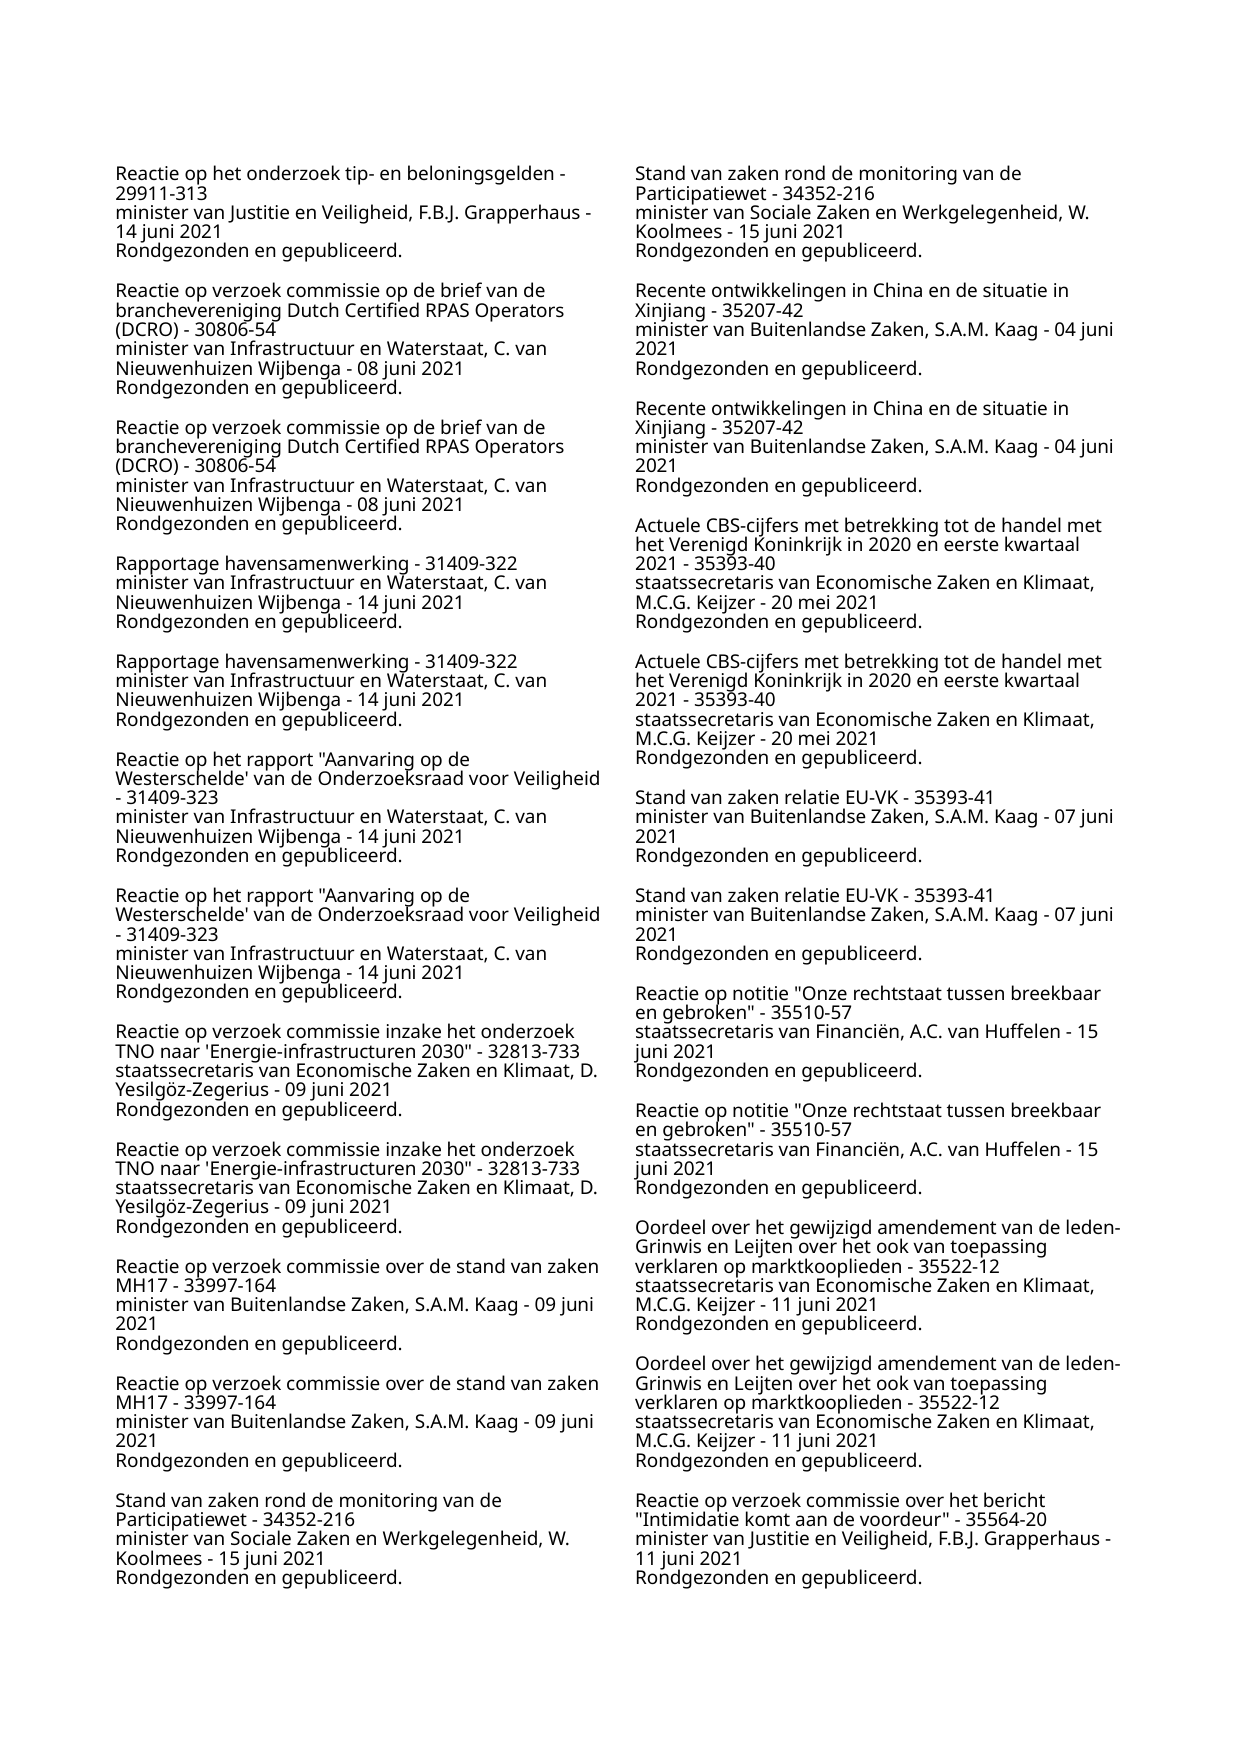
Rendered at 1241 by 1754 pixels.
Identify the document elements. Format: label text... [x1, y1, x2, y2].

text Rondgezonden en gepubliceerd. [115, 847, 605, 866]
text Rondgezonden en gepubliceerd. [635, 1179, 1125, 1198]
text Reactie op verzoek commissie op de brief van de branchevereniging Dutch Certified RPAS Operators (DCRO) - 30806-54 [115, 282, 605, 340]
text Stand van zaken rond de monitoring van de Participatiewet - 34352-216 [635, 165, 1125, 204]
text minister van Justitie en Veiligheid, F.B.J. Grapperhaus - 14 juni 2021 [115, 204, 605, 242]
text Rondgezonden en gepubliceerd. [635, 1569, 1125, 1588]
text Rondgezonden en gepubliceerd. [635, 613, 1125, 632]
text Rondgezonden en gepubliceerd. [115, 1218, 605, 1237]
text Rondgezonden en gepubliceerd. [635, 749, 1125, 768]
text Rondgezonden en gepubliceerd. [635, 242, 1125, 262]
text staatssecretaris van Financiën, A.C. van Huffelen - 15 juni 2021 [635, 1141, 1125, 1179]
text staatssecretaris van Economische Zaken en Klimaat, M.C.G. Keijzer - 20 mei 2021 [635, 711, 1125, 749]
text Rondgezonden en gepubliceerd. [115, 1101, 605, 1120]
text minister van Infrastructuur en Waterstaat, C. van Nieuwenhuizen Wijbenga - 14 juni 2021 [115, 672, 605, 711]
text Reactie op het rapport "Aanvaring op de Westerschelde' van de Onderzoeksraad voor Veiligheid - 31409-323 [115, 887, 605, 945]
text minister van Buitenlandse Zaken, S.A.M. Kaag - 09 juni 2021 [115, 1296, 605, 1335]
text Actuele CBS-cijfers met betrekking tot de handel met het Verenigd Koninkrijk in 2020 en eerste kwartaal 2021 - 35393-40 [635, 653, 1125, 711]
text Reactie op het onderzoek tip- en beloningsgelden - 29911-313 [115, 165, 605, 204]
text Reactie op verzoek commissie over de stand van zaken MH17 - 33997-164 [115, 1258, 605, 1296]
text staatssecretaris van Economische Zaken en Klimaat, M.C.G. Keijzer - 11 juni 2021 [635, 1413, 1125, 1452]
text Rondgezonden en gepubliceerd. [635, 359, 1125, 379]
text staatssecretaris van Economische Zaken en Klimaat, D. Yesilgöz-Zegerius - 09 juni 2021 [115, 1179, 605, 1218]
text minister van Infrastructuur en Waterstaat, C. van Nieuwenhuizen Wijbenga - 08 juni 2021 [115, 340, 605, 379]
text Actuele CBS-cijfers met betrekking tot de handel met het Verenigd Koninkrijk in 2020 en eerste kwartaal 2021 - 35393-40 [635, 517, 1125, 574]
text Reactie op verzoek commissie inzake het onderzoek TNO naar 'Energie-infrastructuren 2030" - 32813-733 [115, 1141, 605, 1179]
text Oordeel over het gewijzigd amendement van de leden-Grinwis en Leijten over het ook van toepassing verklaren op marktkooplieden - 35522-12 [635, 1355, 1125, 1413]
text Reactie op notitie "Onze rechtstaat tussen breekbaar en gebroken" - 35510-57 [635, 985, 1125, 1023]
text Rondgezonden en gepubliceerd. [115, 1569, 605, 1588]
text Rondgezonden en gepubliceerd. [115, 1335, 605, 1354]
text Reactie op notitie "Onze rechtstaat tussen breekbaar en gebroken" - 35510-57 [635, 1102, 1125, 1141]
text Oordeel over het gewijzigd amendement van de leden-Grinwis en Leijten over het ook van toepassing verklaren op marktkooplieden - 35522-12 [635, 1219, 1125, 1277]
text Rondgezonden en gepubliceerd. [115, 242, 605, 262]
text staatssecretaris van Financiën, A.C. van Huffelen - 15 juni 2021 [635, 1023, 1125, 1062]
text Stand van zaken rond de monitoring van de Participatiewet - 34352-216 [115, 1492, 605, 1530]
text minister van Buitenlandse Zaken, S.A.M. Kaag - 09 juni 2021 [115, 1413, 605, 1452]
text Stand van zaken relatie EU-VK - 35393-41 [635, 789, 1125, 808]
text minister van Sociale Zaken en Werkgelegenheid, W. Koolmees - 15 juni 2021 [115, 1530, 605, 1569]
text minister van Justitie en Veiligheid, F.B.J. Grapperhaus - 11 juni 2021 [635, 1530, 1125, 1569]
text minister van Buitenlandse Zaken, S.A.M. Kaag - 07 juni 2021 [635, 906, 1125, 945]
text Reactie op het rapport "Aanvaring op de Westerschelde' van de Onderzoeksraad voor Veiligheid - 31409-323 [115, 751, 605, 808]
text Rondgezonden en gepubliceerd. [635, 477, 1125, 496]
text Rapportage havensamenwerking - 31409-322 [115, 555, 605, 574]
text Rondgezonden en gepubliceerd. [115, 379, 605, 398]
text Rondgezonden en gepubliceerd. [115, 711, 605, 730]
text minister van Buitenlandse Zaken, S.A.M. Kaag - 04 juni 2021 [635, 438, 1125, 477]
text Reactie op verzoek commissie inzake het onderzoek TNO naar 'Energie-infrastructuren 2030" - 32813-733 [115, 1023, 605, 1062]
text Reactie op verzoek commissie over de stand van zaken MH17 - 33997-164 [115, 1375, 605, 1413]
text Rondgezonden en gepubliceerd. [115, 613, 605, 632]
text staatssecretaris van Economische Zaken en Klimaat, D. Yesilgöz-Zegerius - 09 juni 2021 [115, 1062, 605, 1101]
text Rondgezonden en gepubliceerd. [115, 515, 605, 534]
text Stand van zaken relatie EU-VK - 35393-41 [635, 887, 1125, 906]
text minister van Sociale Zaken en Werkgelegenheid, W. Koolmees - 15 juni 2021 [635, 204, 1125, 242]
text Reactie op verzoek commissie op de brief van de branchevereniging Dutch Certified RPAS Operators (DCRO) - 30806-54 [115, 419, 605, 477]
text minister van Buitenlandse Zaken, S.A.M. Kaag - 04 juni 2021 [635, 321, 1125, 359]
text minister van Infrastructuur en Waterstaat, C. van Nieuwenhuizen Wijbenga - 14 juni 2021 [115, 808, 605, 847]
text Rondgezonden en gepubliceerd. [635, 1452, 1125, 1471]
text staatssecretaris van Economische Zaken en Klimaat, M.C.G. Keijzer - 11 juni 2021 [635, 1277, 1125, 1315]
text Recente ontwikkelingen in China en de situatie in Xinjiang - 35207-42 [635, 399, 1125, 438]
text Rondgezonden en gepubliceerd. [115, 983, 605, 1003]
text Rondgezonden en gepubliceerd. [635, 945, 1125, 964]
text Rapportage havensamenwerking - 31409-322 [115, 653, 605, 672]
text Rondgezonden en gepubliceerd. [115, 1452, 605, 1471]
text Rondgezonden en gepubliceerd. [635, 1315, 1125, 1335]
text Recente ontwikkelingen in China en de situatie in Xinjiang - 35207-42 [635, 282, 1125, 321]
text minister van Infrastructuur en Waterstaat, C. van Nieuwenhuizen Wijbenga - 14 juni 2021 [115, 945, 605, 983]
text Rondgezonden en gepubliceerd. [635, 1062, 1125, 1081]
text minister van Infrastructuur en Waterstaat, C. van Nieuwenhuizen Wijbenga - 14 juni 2021 [115, 574, 605, 613]
text Reactie op verzoek commissie over het bericht "Intimidatie komt aan de voordeur" - 35564-20 [635, 1492, 1125, 1530]
text minister van Infrastructuur en Waterstaat, C. van Nieuwenhuizen Wijbenga - 08 juni 2021 [115, 477, 605, 515]
text minister van Buitenlandse Zaken, S.A.M. Kaag - 07 juni 2021 [635, 808, 1125, 847]
text staatssecretaris van Economische Zaken en Klimaat, M.C.G. Keijzer - 20 mei 2021 [635, 574, 1125, 613]
text Rondgezonden en gepubliceerd. [635, 847, 1125, 866]
